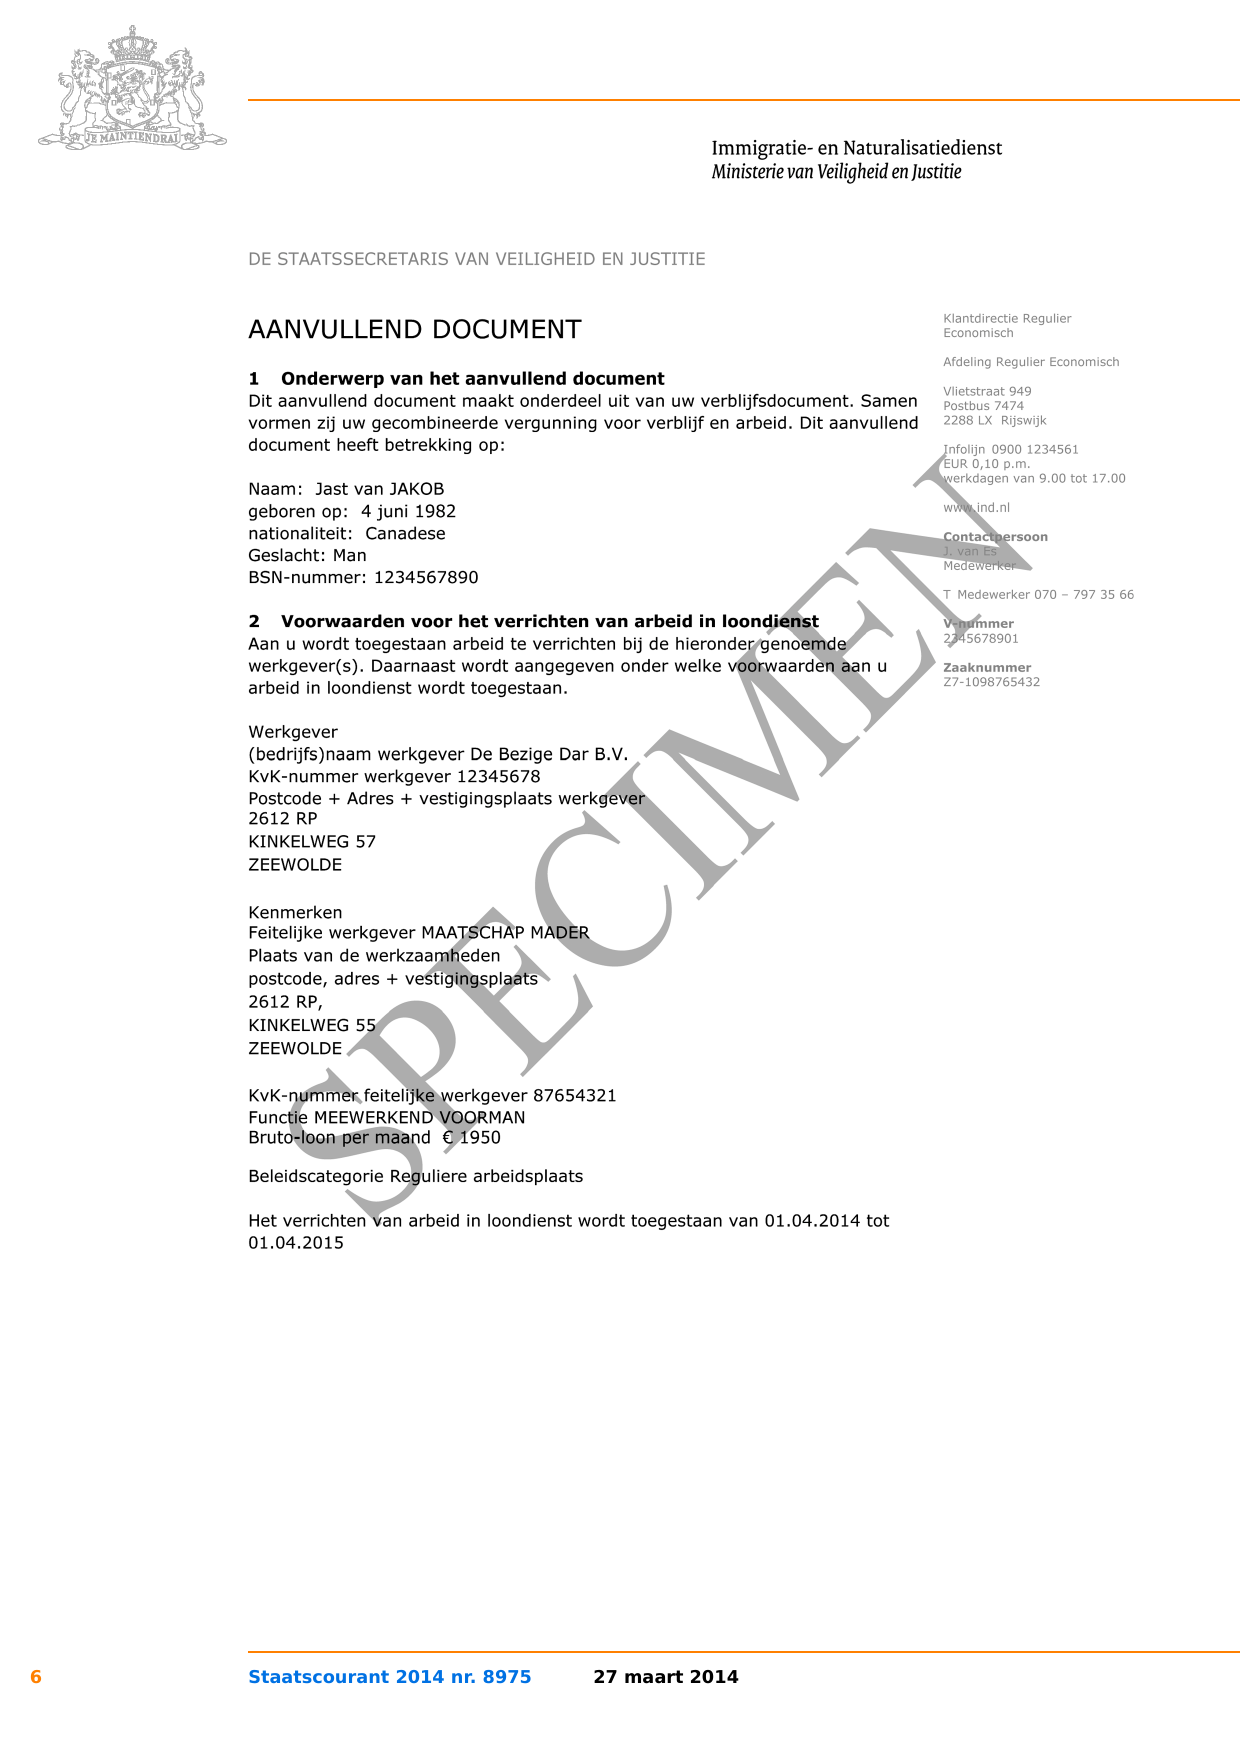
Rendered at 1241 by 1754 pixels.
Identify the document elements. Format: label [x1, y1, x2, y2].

picture [248, 130, 1134, 1264]
picture [38, 25, 227, 150]
